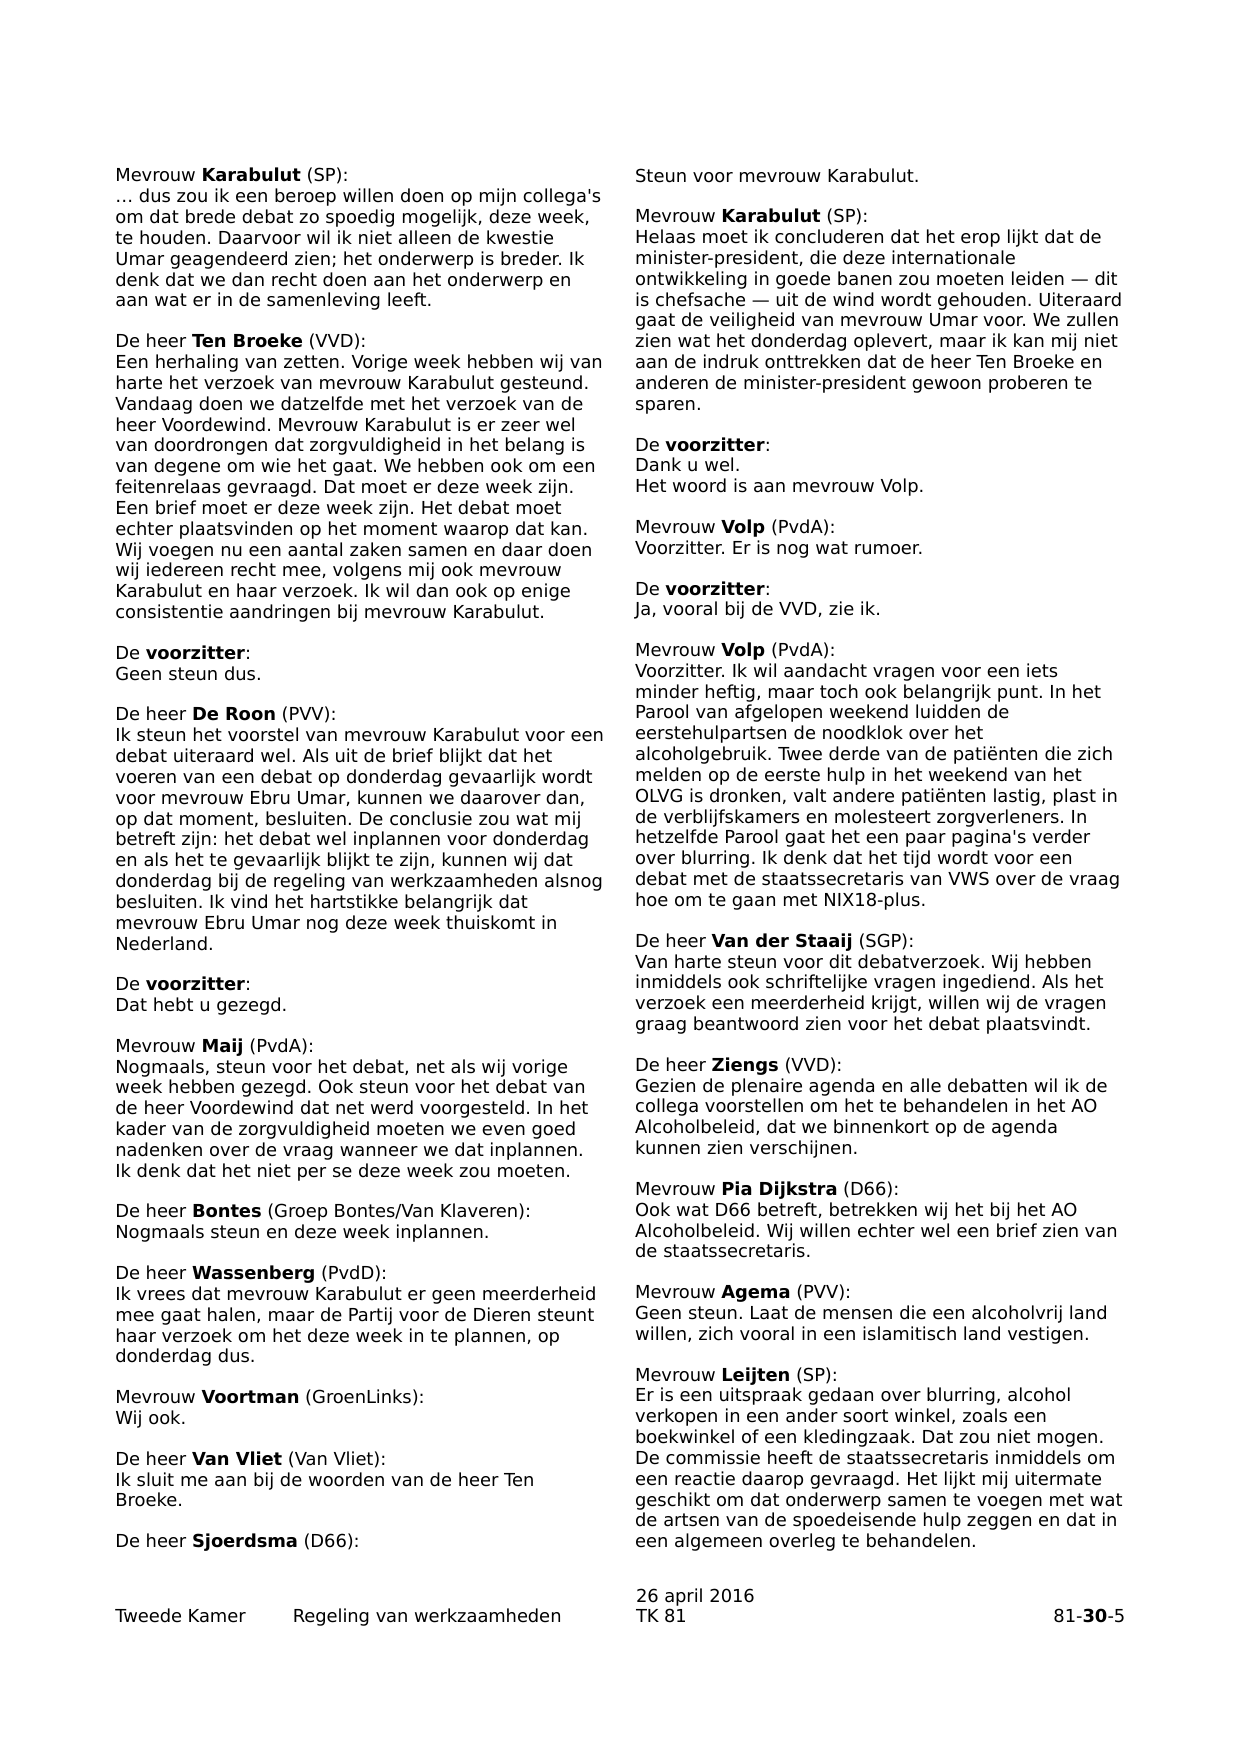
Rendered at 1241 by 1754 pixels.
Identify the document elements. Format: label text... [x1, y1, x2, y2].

text Een herhaling van zetten. Vorige week hebben wij van harte het verzoek van mevrouw Karabulut gesteund. Vandaag doen we datzelfde met het verzoek van de heer Voordewind. Mevrouw Karabulut is er zeer wel van doordrongen dat zorgvuldigheid in het belang is van degene om wie het gaat. We hebben ook om een feitenrelaas gevraagd. Dat moet er deze week zijn. Een brief moet er deze week zijn. Het debat moet echter plaatsvinden op het moment waarop dat kan. Wij voegen nu een aantal zaken samen en daar doen wij iedereen recht mee, volgens mij ook mevrouw Karabulut en haar verzoek. Ik wil dan ook op enige consistentie aandringen bij mevrouw Karabulut. [115, 352, 605, 623]
text Helaas moet ik concluderen dat het erop lijkt dat de minister-president, die deze internationale ontwikkeling in goede banen zou moeten leiden — dit is chefsache — uit de wind wordt gehouden. Uiteraard gaat de veiligheid van mevrouw Umar voor. We zullen zien wat het donderdag oplevert, maar ik kan mij niet aan de indruk onttrekken dat de heer Ten Broeke en anderen de minister-president gewoon proberen te sparen. [635, 227, 1125, 414]
text Dank u wel. [635, 455, 1125, 476]
text Nogmaals, steun voor het debat, net als wij vorige week hebben gezegd. Ook steun voor het debat van de heer Voordewind dat net werd voorgesteld. In het kader van de zorgvuldigheid moeten we even goed nadenken over de vraag wanneer we dat inplannen. Ik denk dat het niet per se deze week zou moeten. [115, 1056, 605, 1181]
text Er is een uitspraak gedaan over blurring, alcohol verkopen in een ander soort winkel, zoals een boekwinkel of een kledingzaak. Dat zou niet mogen. De commissie heeft de staatssecretaris inmiddels om een reactie daarop gevraagd. Het lijkt mij uitermate geschikt om dat onderwerp samen te voegen met wat de artsen van de spoedeisende hulp zeggen en dat in een algemeen overleg te behandelen. [635, 1385, 1125, 1552]
text Mevrouw Pia Dijkstra (D66): [635, 1179, 1125, 1199]
text Mevrouw Karabulut (SP): [115, 165, 605, 186]
text De voorzitter: [635, 578, 1125, 599]
text Geen steun. Laat de mensen die een alcoholvrij land willen, zich vooral in een islamitisch land vestigen. [635, 1303, 1125, 1344]
text Mevrouw Volp (PvdA): [635, 517, 1125, 537]
text Mevrouw Maij (PvdA): [115, 1036, 605, 1056]
text De voorzitter: [115, 974, 605, 995]
text Mevrouw Voortman (GroenLinks): [115, 1387, 605, 1408]
text De heer Ten Broeke (VVD): [115, 331, 605, 352]
text Voorzitter. Ik wil aandacht vragen voor een iets minder heftig, maar toch ook belangrijk punt. In het Parool van afgelopen weekend luidden de eerstehulpartsen de noodklok over het alcoholgebruik. Twee derde van de patiënten die zich melden op de eerste hulp in het weekend van het OLVG is dronken, valt andere patiënten lastig, plast in de verblijfskamers en molesteert zorgverleners. In hetzelfde Parool gaat het een paar pagina's verder over blurring. Ik denk dat het tijd wordt voor een debat met de staatssecretaris van VWS over de vraag hoe om te gaan met NIX18-plus. [635, 661, 1125, 911]
text Gezien de plenaire agenda en alle debatten wil ik de collega voorstellen om het te behandelen in het AO Alcoholbeleid, dat we binnenkort op de agenda kunnen zien verschijnen. [635, 1075, 1125, 1159]
text Het woord is aan mevrouw Volp. [635, 476, 1125, 497]
text De voorzitter: [115, 643, 605, 663]
text Wij ook. [115, 1408, 605, 1428]
text De voorzitter: [635, 434, 1125, 455]
text Ook wat D66 betreft, betrekken wij het bij het AO Alcoholbeleid. Wij willen echter wel een brief zien van de staatssecretaris. [635, 1199, 1125, 1262]
text De heer De Roon (PVV): [115, 704, 605, 725]
text Steun voor mevrouw Karabulut. [635, 165, 1125, 186]
text De heer Wassenberg (PvdD): [115, 1263, 605, 1284]
text Ik vrees dat mevrouw Karabulut er geen meerderheid mee gaat halen, maar de Partij voor de Dieren steunt haar verzoek om het deze week in te plannen, op donderdag dus. [115, 1284, 605, 1367]
text De heer Ziengs (VVD): [635, 1055, 1125, 1075]
text De heer Bontes (Groep Bontes/Van Klaveren): [115, 1201, 605, 1222]
text Mevrouw Volp (PvdA): [635, 640, 1125, 661]
text Ja, vooral bij de VVD, zie ik. [635, 599, 1125, 620]
text Ik sluit me aan bij de woorden van de heer Ten Broeke. [115, 1469, 605, 1511]
text Mevrouw Leijten (SP): [635, 1364, 1125, 1385]
text Geen steun dus. [115, 663, 605, 684]
text De heer Van Vliet (Van Vliet): [115, 1448, 605, 1469]
text Ik steun het voorstel van mevrouw Karabulut voor een debat uiteraard wel. Als uit de brief blijkt dat het voeren van een debat op donderdag gevaarlijk wordt voor mevrouw Ebru Umar, kunnen we daarover dan, op dat moment, besluiten. De conclusie zou wat mij betreft zijn: het debat wel inplannen voor donderdag en als het te gevaarlijk blijkt te zijn, kunnen wij dat donderdag bij de regeling van werkzaamheden alsnog besluiten. Ik vind het hartstikke belangrijk dat mevrouw Ebru Umar nog deze week thuiskomt in Nederland. [115, 725, 605, 954]
text Voorzitter. Er is nog wat rumoer. [635, 537, 1125, 558]
text … dus zou ik een beroep willen doen op mijn collega's om dat brede debat zo spoedig mogelijk, deze week, te houden. Daarvoor wil ik niet alleen de kwestie Umar geagendeerd zien; het onderwerp is breder. Ik denk dat we dan recht doen aan het onderwerp en aan wat er in de samenleving leeft. [115, 186, 605, 311]
text De heer Van der Staaij (SGP): [635, 931, 1125, 951]
text Mevrouw Karabulut (SP): [635, 206, 1125, 227]
text Mevrouw Agema (PVV): [635, 1282, 1125, 1303]
text De heer Sjoerdsma (D66): [115, 1531, 605, 1552]
text Dat hebt u gezegd. [115, 995, 605, 1016]
text Van harte steun voor dit debatverzoek. Wij hebben inmiddels ook schriftelijke vragen ingediend. Als het verzoek een meerderheid krijgt, willen wij de vragen graag beantwoord zien voor het debat plaatsvindt. [635, 951, 1125, 1035]
text Nogmaals steun en deze week inplannen. [115, 1222, 605, 1243]
